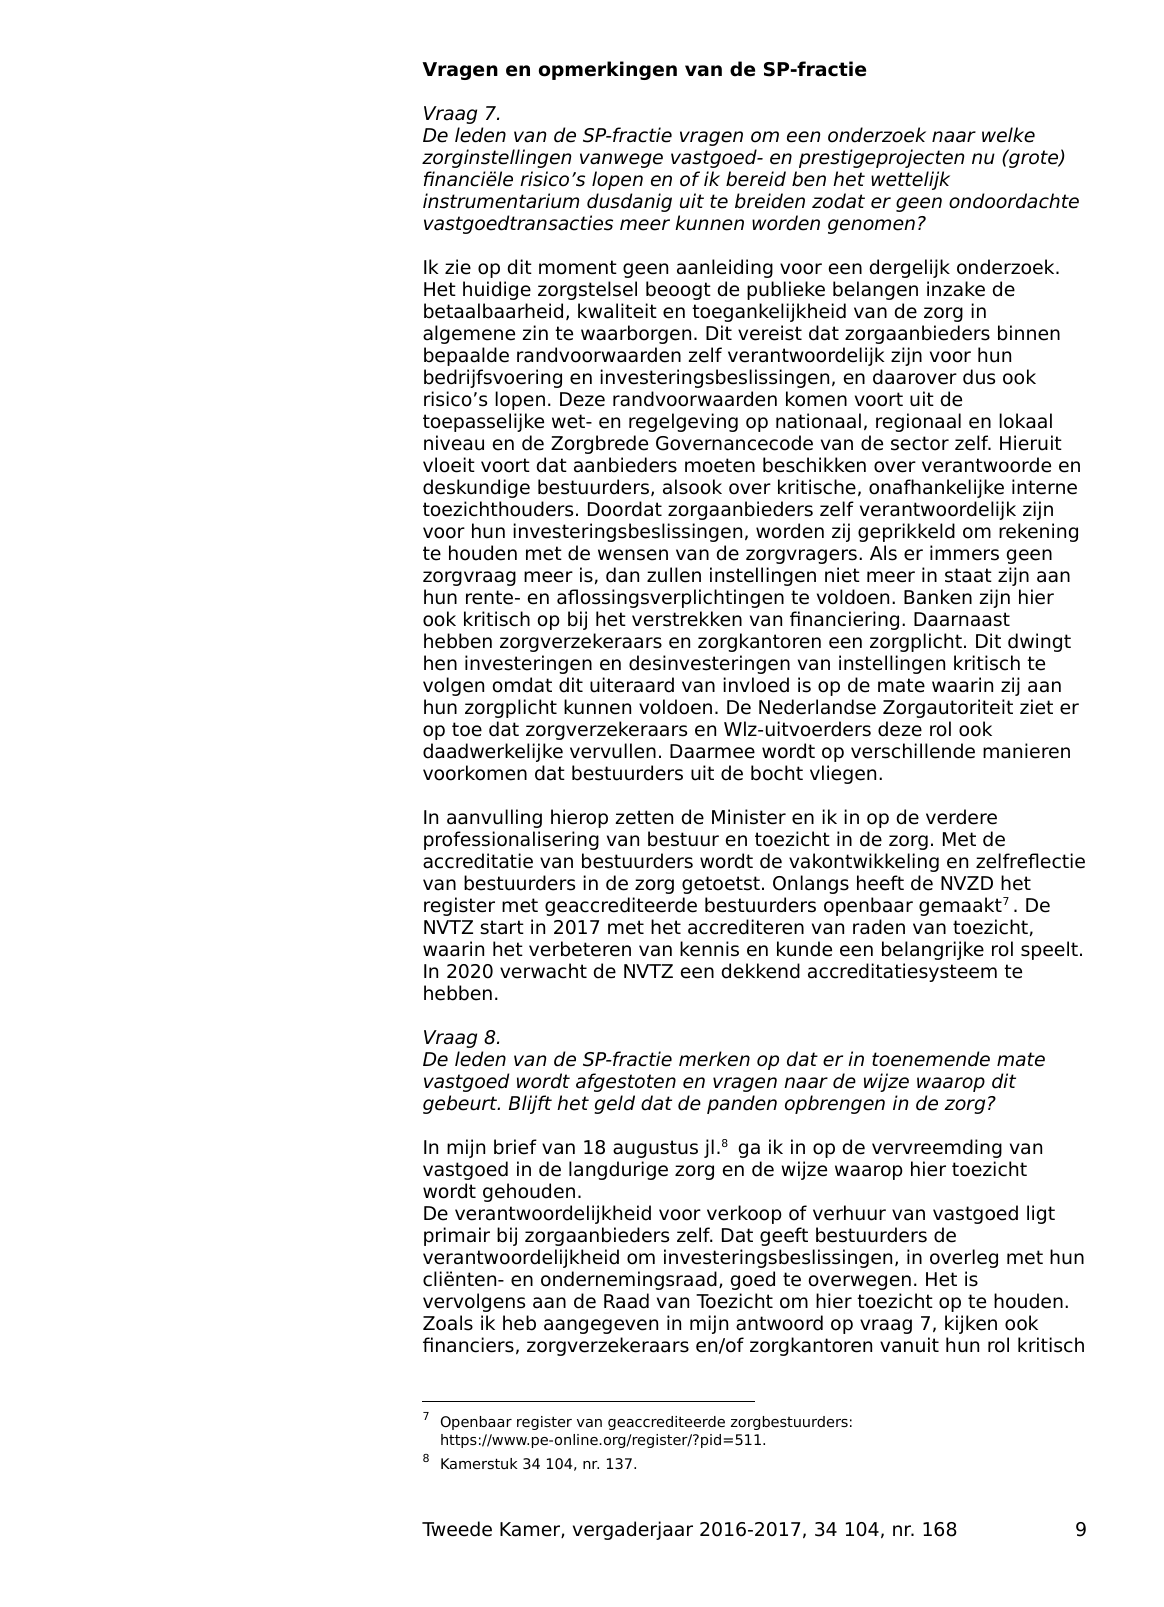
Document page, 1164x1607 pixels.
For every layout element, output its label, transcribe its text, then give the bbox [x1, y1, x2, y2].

text Kamerstuk 34 104, nr. 137. [422, 1452, 1087, 1474]
text Ik zie op dit moment geen aanleiding voor een dergelijk onderzoek. Het huidige zorgstelsel beoogt de publieke belangen inzake de betaalbaarheid, kwaliteit en toegankelijkheid van de zorg in algemene zin te waarborgen. Dit vereist dat zorgaanbieders binnen bepaalde randvoorwaarden zelf verantwoordelijk zijn voor hun bedrijfsvoering en investeringsbeslissingen, en daarover dus ook risico’s lopen. Deze randvoorwaarden komen voort uit de toepasselijke wet- en regelgeving op nationaal, regionaal en lokaal niveau en de Zorgbrede Governancecode van de sector zelf. Hieruit vloeit voort dat aanbieders moeten beschikken over verantwoorde en deskundige bestuurders, alsook over kritische, onafhankelijke interne toezichthouders. Doordat zorgaanbieders zelf verantwoordelijk zijn voor hun investeringsbeslissingen, worden zij geprikkeld om rekening te houden met de wensen van de zorgvragers. Als er immers geen zorgvraag meer is, dan zullen instellingen niet meer in staat zijn aan hun rente- en aflossingsverplichtingen te voldoen. Banken zijn hier ook kritisch op bij het verstrekken van financiering. Daarnaast hebben zorgverzekeraars en zorgkantoren een zorgplicht. Dit dwingt hen investeringen en desinvesteringen van instellingen kritisch te volgen omdat dit uiteraard van invloed is op de mate waarin zij aan hun zorgplicht kunnen voldoen. De Nederlandse Zorgautoriteit ziet er op toe dat zorgverzekeraars en Wlz-uitvoerders deze rol ook daadwerkelijke vervullen. Daarmee wordt op verschillende manieren voorkomen dat bestuurders uit de bocht vliegen. [422, 257, 1087, 785]
text In aanvulling hierop zetten de Minister en ik in op de verdere professionalisering van bestuur en toezicht in de zorg. Met de accreditatie van bestuurders wordt de vakontwikkeling en zelfreflectie van bestuurders in de zorg getoetst. Onlangs heeft de NVZD het register met geaccrediteerde bestuurders openbaar gemaakt. De NVTZ start in 2017 met het accrediteren van raden van toezicht, waarin het verbeteren van kennis en kunde een belangrijke rol speelt. In 2020 verwacht de NVTZ een dekkend accreditatiesysteem te hebben. [422, 807, 1087, 1005]
text De leden van de SP-fractie merken op dat er in toenemende mate vastgoed wordt afgestoten en vragen naar de wijze waarop dit gebeurt. Blijft het geld dat de panden opbrengen in de zorg? [422, 1049, 1087, 1115]
text Vraag 7. [422, 103, 1087, 125]
text In mijn brief van 18 augustus jl. ga ik in op de vervreemding van vastgoed in de langdurige zorg en de wijze waarop hier toezicht wordt gehouden. [422, 1137, 1087, 1203]
text De verantwoordelijkheid voor verkoop of verhuur van vastgoed ligt primair bij zorgaanbieders zelf. Dat geeft bestuurders de verantwoordelijkheid om investeringsbeslissingen, in overleg met hun cliënten- en ondernemingsraad, goed te overwegen. Het is vervolgens aan de Raad van Toezicht om hier toezicht op te houden. Zoals ik heb aangegeven in mijn antwoord op vraag 7, kijken ook financiers, zorgverzekeraars en/of zorgkantoren vanuit hun rol kritisch [422, 1203, 1087, 1357]
text Openbaar register van geaccrediteerde zorgbestuurders: https://www.pe-online.org/register/?pid=511. [422, 1410, 1087, 1449]
text Vraag 8. [422, 1027, 1087, 1049]
subtitle Vragen en opmerkingen van de SP-fractie [422, 59, 1087, 81]
text De leden van de SP-fractie vragen om een onderzoek naar welke zorginstellingen vanwege vastgoed- en prestigeprojecten nu (grote) financiële risico’s lopen en of ik bereid ben het wettelijk instrumentarium dusdanig uit te breiden zodat er geen ondoordachte vastgoedtransacties meer kunnen worden genomen? [422, 125, 1087, 235]
